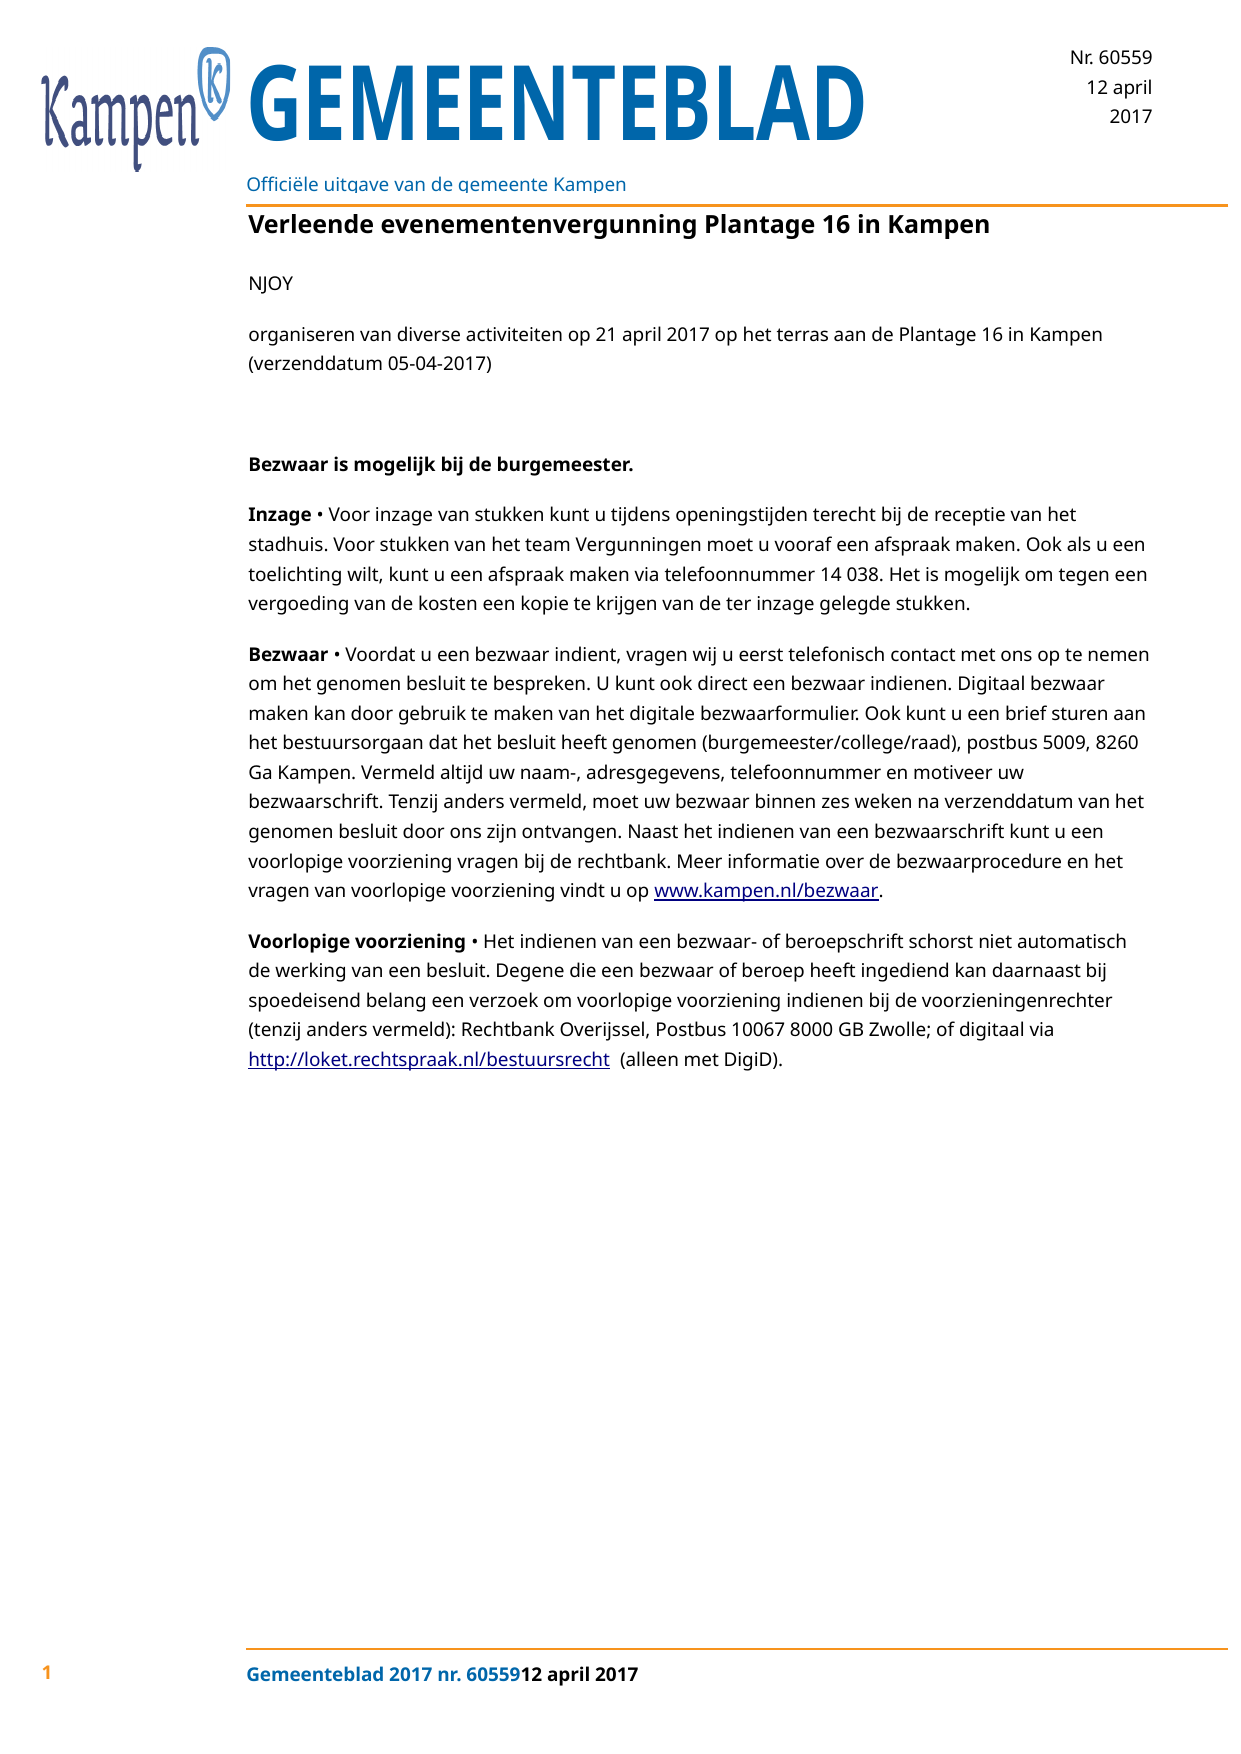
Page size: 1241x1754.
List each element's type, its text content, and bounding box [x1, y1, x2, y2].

text Inzage • Voor inzage van stukken kunt u tijdens openingstijden terecht bij de receptie van het stadhuis. Voor stukken van het team Vergunningen moet u vooraf een afspraak maken. Ook als u een toelichting wilt, kunt u een afspraak maken via telefoonnummer 14 038. Het is mogelijk om tegen een vergoeding van de kosten een kopie te krijgen van de ter inzage gelegde stukken. [248, 502, 1152, 616]
text Voorlopige voorziening • Het indienen van een bezwaar- of beroepschrift schorst niet automatisch de werking van een besluit. Degene die een bezwaar of beroep heeft ingediend kan daarnaast bij spoedeisend belang een verzoek om voorlopige voorziening indienen bij de voorzieningenrechter (tenzij anders vermeld): Rechtbank Overijssel, Postbus 10067 8000 GB Zwolle; of digitaal via http://loket.rechtspraak.nl/bestuursrecht (alleen met DigiD). [248, 928, 1152, 1072]
text NJOY [248, 270, 1152, 296]
text organiseren van diverse activiteiten op 21 april 2017 op het terras aan de Plantage 16 in Kampen (verzenddatum 05-04-2017) [248, 321, 1152, 376]
picture [41, 47, 231, 172]
text Bezwaar • Voordat u een bezwaar indient, vragen wij u eerst telefonisch contact met ons op te nemen om het genomen besluit te bespreken. U kunt ook direct een bezwaar indienen. Digitaal bezwaar maken kan door gebruik te maken van het digitale bezwaarformulier. Ook kunt u een brief sturen aan het bestuursorgaan dat het besluit heeft genomen (burgemeester/college/raad), postbus 5009, 8260 Ga Kampen. Vermeld altijd uw naam-, adresgegevens, telefoonnummer en motiveer uw bezwaarschrift. Tenzij anders vermeld, moet uw bezwaar binnen zes weken na verzenddatum van het genomen besluit door ons zijn ontvangen. Naast het indienen van een bezwaarschrift kunt u een voorlopige voorziening vragen bij de rechtbank. Meer informatie over de bezwaarprocedure en het vragen van voorlopige voorziening vindt u op www.kampen.nl/bezwaar. [248, 641, 1152, 903]
text Verleende evenementenvergunning Plantage 16 in Kampen [248, 207, 1152, 241]
text Bezwaar is mogelijk bij de burgemeester. [248, 451, 1152, 477]
